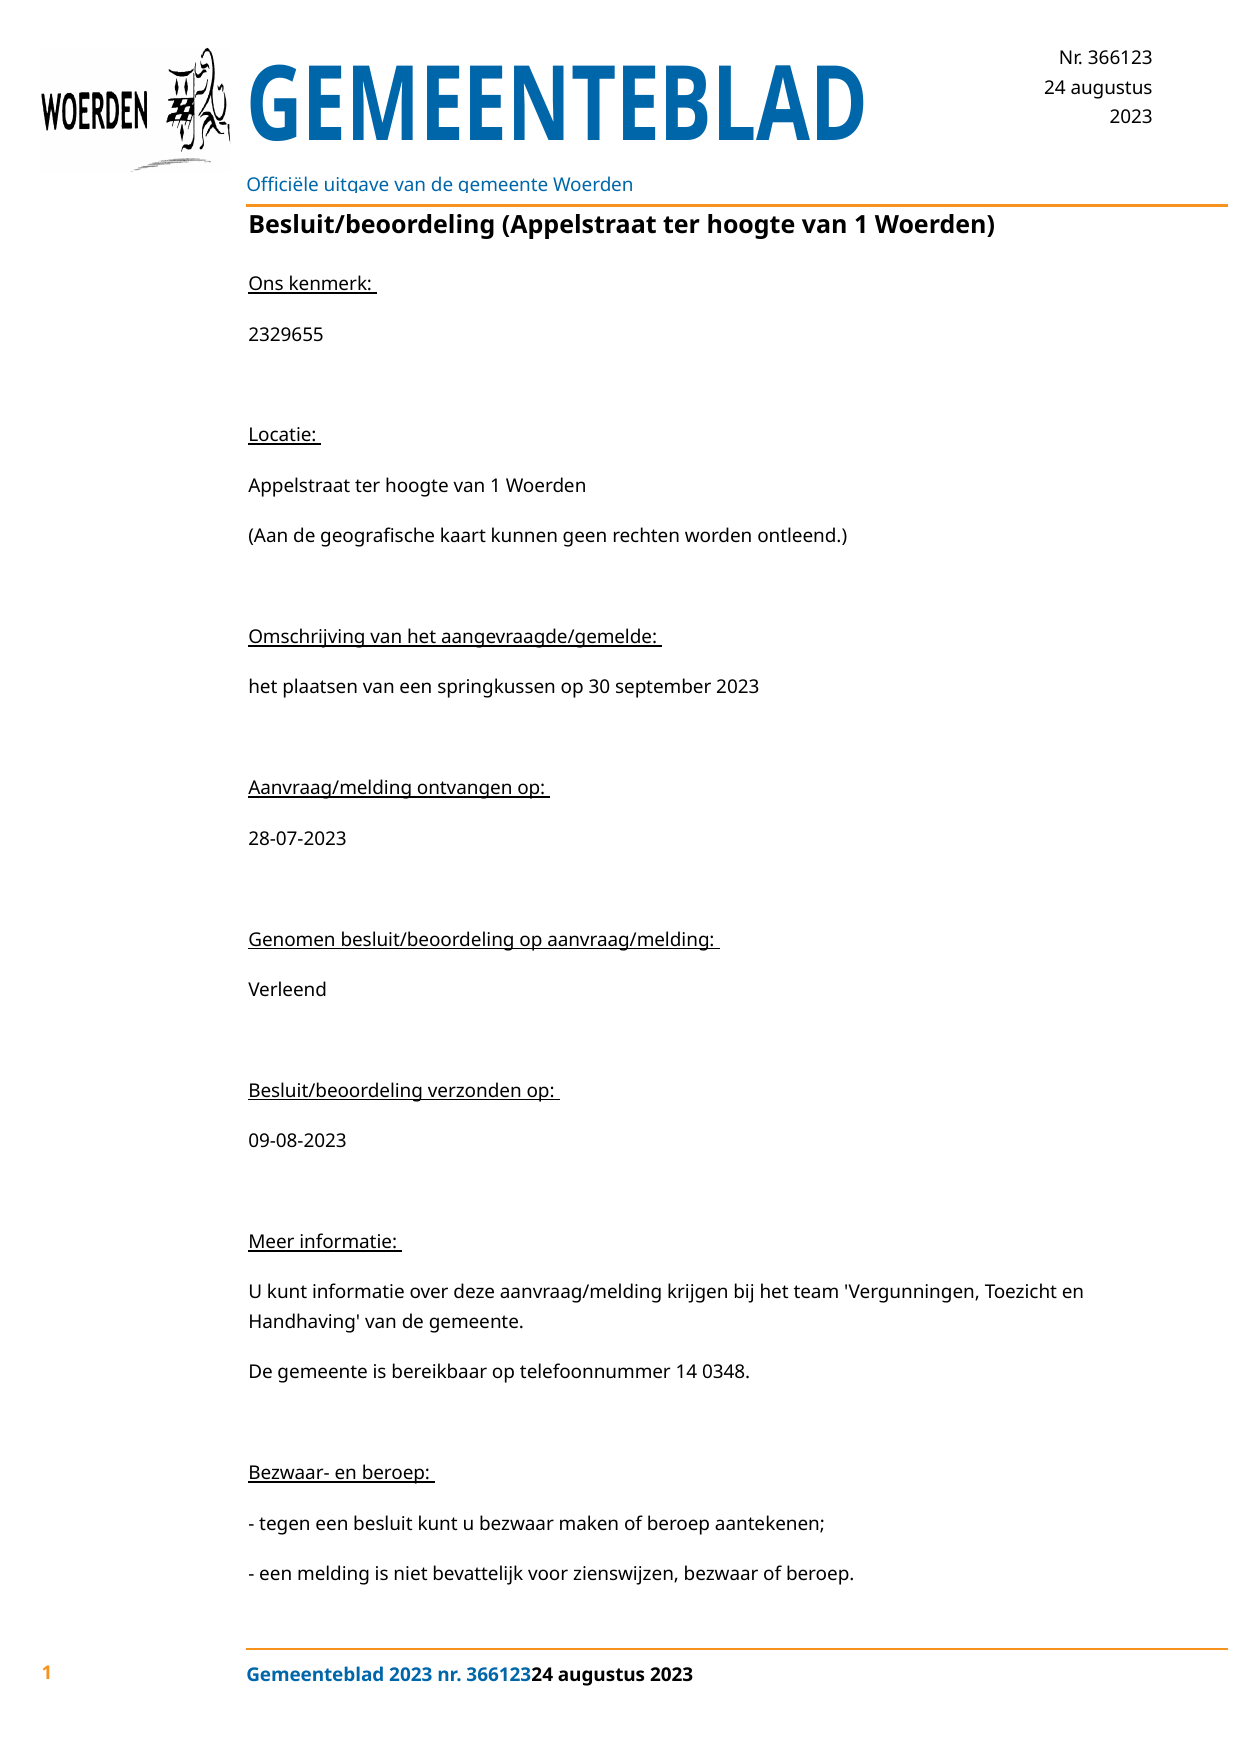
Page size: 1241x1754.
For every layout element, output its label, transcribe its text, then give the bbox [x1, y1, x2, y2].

text - tegen een besluit kunt u bezwaar maken of beroep aantekenen; [248, 1510, 1152, 1536]
text Omschrijving van het aangevraagde/gemelde: [248, 623, 1152, 649]
text Besluit/beoordeling (Appelstraat ter hoogte van 1 Woerden) [248, 207, 1152, 241]
text - een melding is niet bevattelijk voor zienswijzen, bezwaar of beroep. [248, 1560, 1152, 1586]
text het plaatsen van een springkussen op 30 september 2023 [248, 674, 1152, 699]
text U kunt informatie over deze aanvraag/melding krijgen bij het team 'Vergunningen, Toezicht en Handhaving' van de gemeente. [248, 1279, 1152, 1334]
text 28-07-2023 [248, 825, 1152, 851]
text 09-08-2023 [248, 1127, 1152, 1153]
text Bezwaar- en beroep: [248, 1459, 1152, 1485]
text Aanvraag/melding ontvangen op: [248, 774, 1152, 800]
text De gemeente is bereikbaar op telefoonnummer 14 0348. [248, 1359, 1152, 1384]
text Besluit/beoordeling verzonden op: [248, 1077, 1152, 1103]
text Genomen besluit/beoordeling op aanvraag/melding: [248, 926, 1152, 951]
text Verleend [248, 976, 1152, 1002]
picture [41, 47, 231, 172]
text Appelstraat ter hoogte van 1 Woerden [248, 472, 1152, 498]
text Ons kenmerk: [248, 270, 1152, 296]
text Locatie: [248, 422, 1152, 447]
text 2329655 [248, 321, 1152, 346]
text (Aan de geografische kaart kunnen geen rechten worden ontleend.) [248, 522, 1152, 548]
text Meer informatie: [248, 1228, 1152, 1254]
